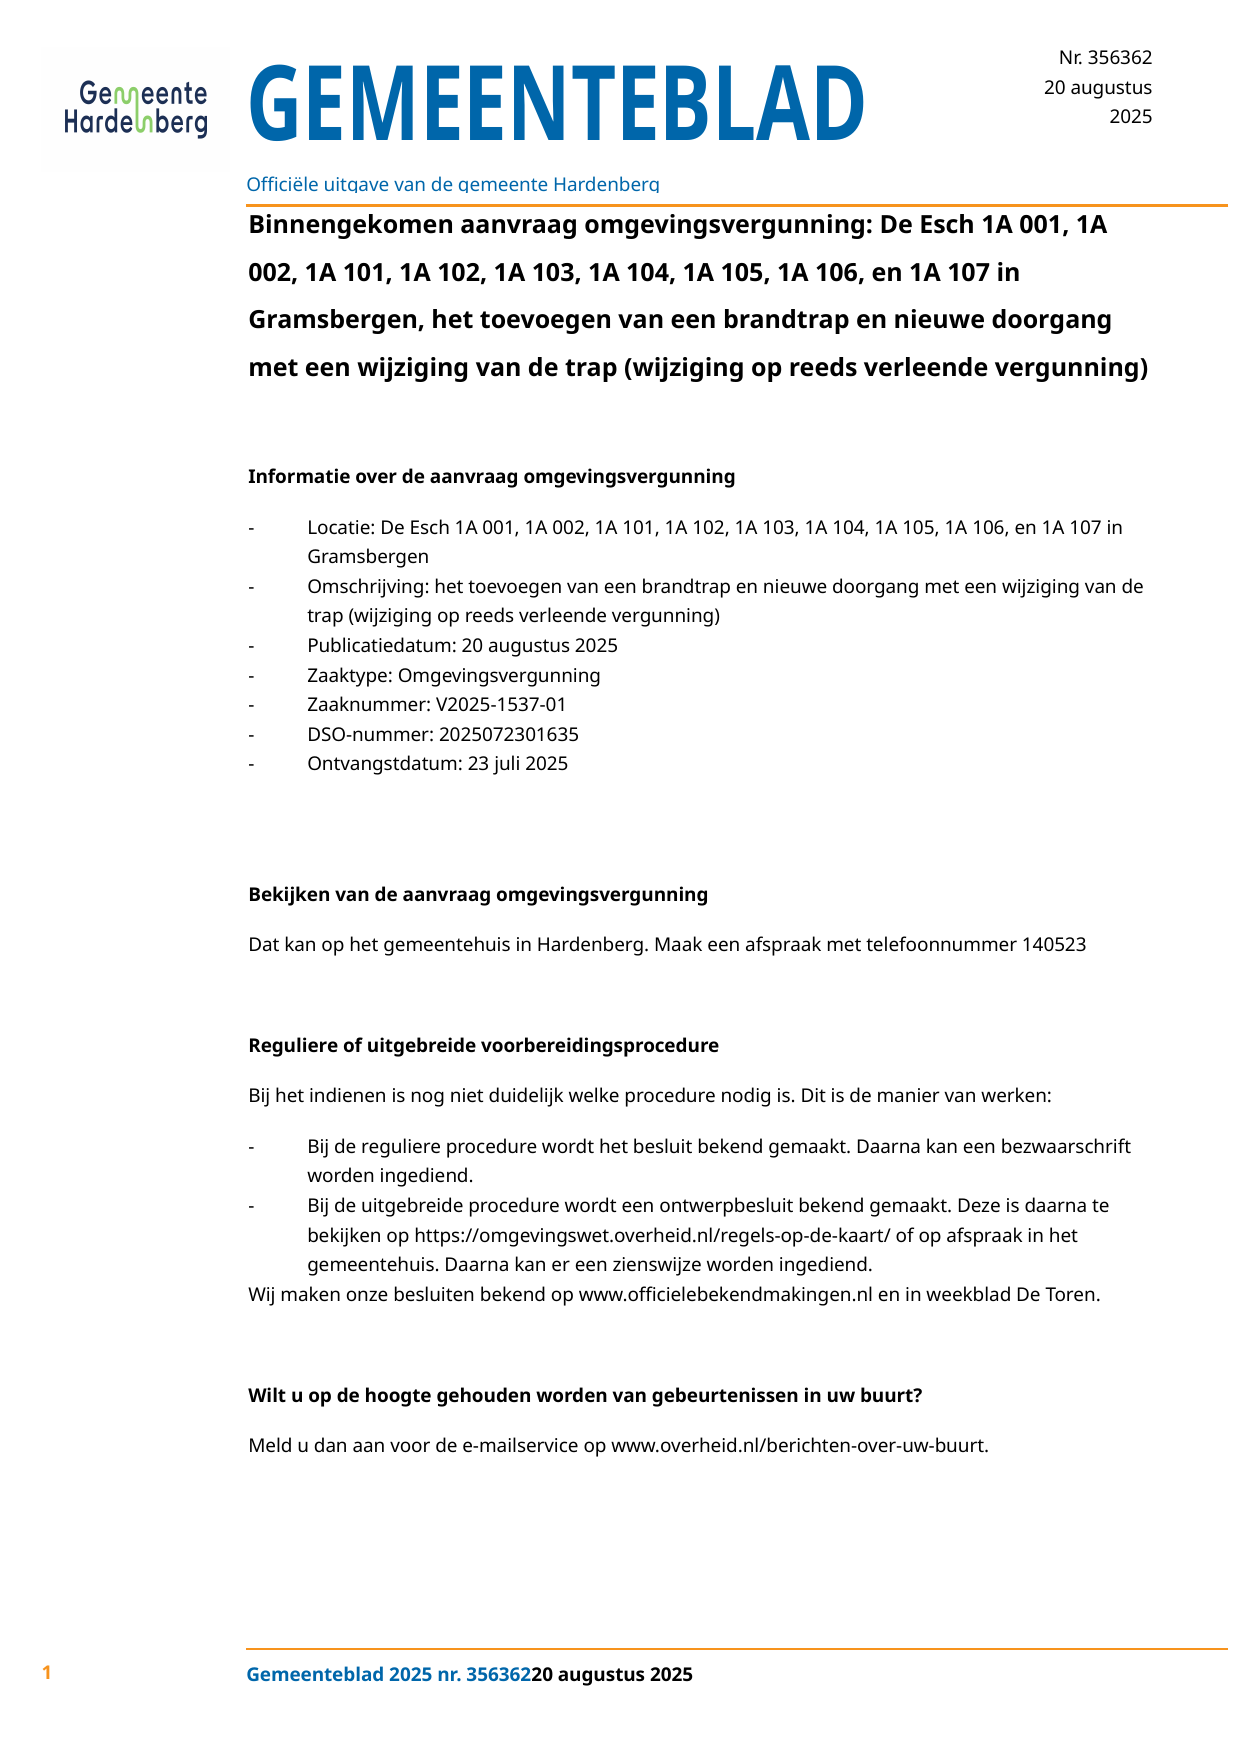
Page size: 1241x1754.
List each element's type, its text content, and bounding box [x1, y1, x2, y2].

picture [41, 47, 231, 172]
text Binnengekomen aanvraag omgevingsvergunning: De Esch 1A 001, 1A 002, 1A 101, 1A 102, 1A 103, 1A 104, 1A 105, 1A 106, en 1A 107 in Gramsbergen, het toevoegen van een brandtrap en nieuwe doorgang met een wijziging van de trap (wijziging op reeds verleende vergunning) [248, 207, 1152, 384]
text Wij maken onze besluiten bekend op www.officielebekendmakingen.nl en in weekblad De Toren. [248, 1281, 1152, 1307]
list Zaaktype: Omgevingsvergunning [248, 662, 1152, 688]
list DSO-nummer: 2025072301635 [248, 721, 1152, 747]
list Omschrijving: het toevoegen van een brandtrap en nieuwe doorgang met een wijziging van de trap (wijziging op reeds verleende vergunning) [248, 573, 1152, 628]
list Ontvangstdatum: 23 juli 2025 [248, 751, 1152, 776]
list Bij de uitgebreide procedure wordt een ontwerpbesluit bekend gemaakt. Deze is daarna te bekijken op https://omgevingswet.overheid.nl/regels-op-de-kaart/ of op afspraak in het gemeentehuis. Daarna kan er een zienswijze worden ingediend. [248, 1192, 1152, 1277]
list Locatie: De Esch 1A 001, 1A 002, 1A 101, 1A 102, 1A 103, 1A 104, 1A 105, 1A 106, en 1A 107 in Gramsbergen [248, 514, 1152, 569]
text Wilt u op de hoogte gehouden worden van gebeurtenissen in uw buurt? [248, 1382, 1152, 1408]
text Informatie over de aanvraag omgevingsvergunning [248, 463, 1152, 489]
text Meld u dan aan voor de e-mailservice op www.overheid.nl/berichten-over-uw-buurt. [248, 1432, 1152, 1458]
text Bekijken van de aanvraag omgevingsvergunning [248, 881, 1152, 907]
list Publicatiedatum: 20 augustus 2025 [248, 632, 1152, 658]
text Reguliere of uitgebreide voorbereidingsprocedure [248, 1032, 1152, 1058]
list Zaaknummer: V2025-1537-01 [248, 691, 1152, 717]
text Bij het indienen is nog niet duidelijk welke procedure nodig is. Dit is de manier van werken: [248, 1083, 1152, 1108]
list Bij de reguliere procedure wordt het besluit bekend gemaakt. Daarna kan een bezwaarschrift worden ingediend. [248, 1133, 1152, 1188]
text Dat kan op het gemeentehuis in Hardenberg. Maak een afspraak met telefoonnummer 140523 [248, 931, 1152, 957]
